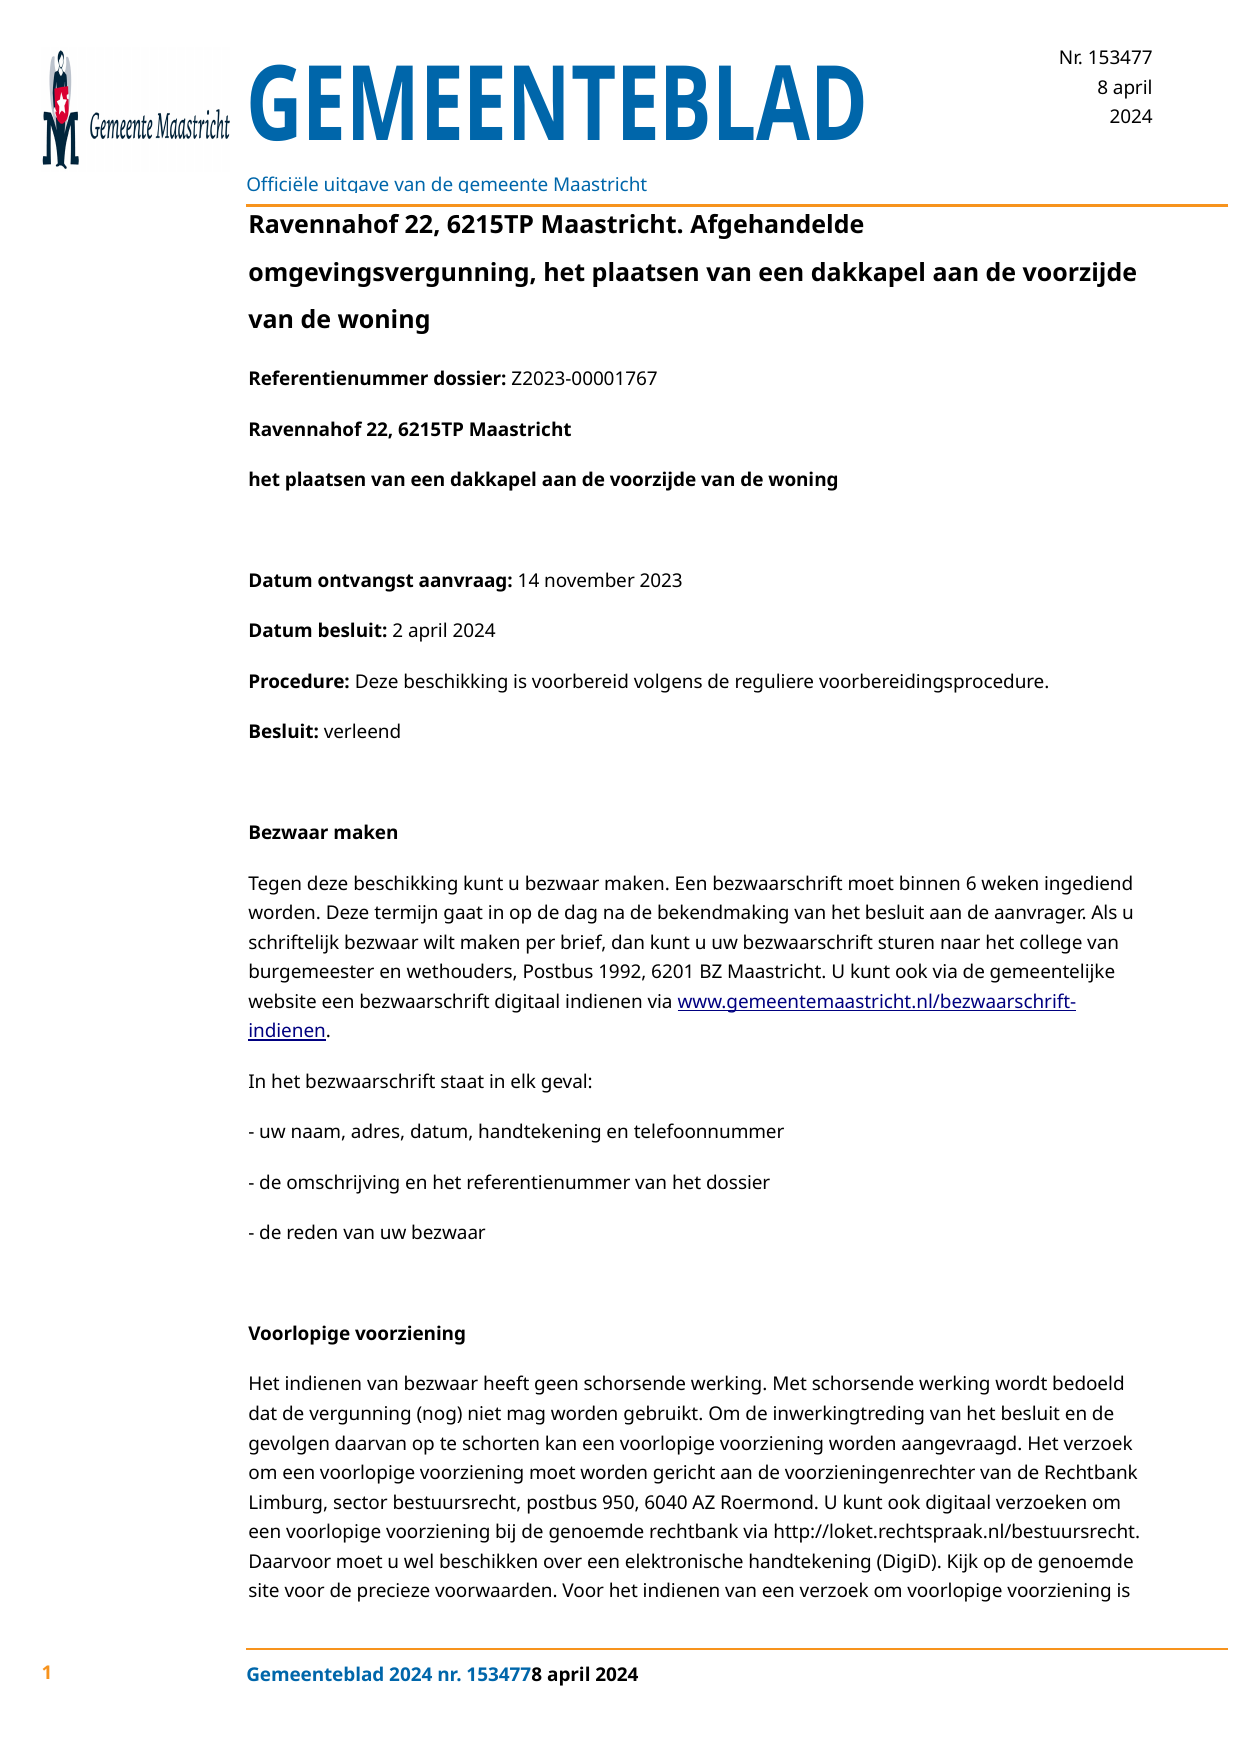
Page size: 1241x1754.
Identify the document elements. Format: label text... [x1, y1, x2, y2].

text het plaatsen van een dakkapel aan de voorzijde van de woning [248, 466, 1152, 492]
text Bezwaar maken [248, 819, 1152, 845]
text In het bezwaarschrift staat in elk geval: [248, 1068, 1152, 1094]
text Het indienen van bezwaar heeft geen schorsende werking. Met schorsende werking wordt bedoeld dat de vergunning (nog) niet mag worden gebruikt. Om de inwerkingtreding van het besluit en de gevolgen daarvan op te schorten kan een voorlopige voorziening worden aangevraagd. Het verzoek om een voorlopige voorziening moet worden gericht aan de voorzieningenrechter van de Rechtbank Limburg, sector bestuursrecht, postbus 950, 6040 AZ Roermond. U kunt ook digitaal verzoeken om een voorlopige voorziening bij de genoemde rechtbank via http://loket.rechtspraak.nl/bestuursrecht. Daarvoor moet u wel beschikken over een elektronische handtekening (DigiD). Kijk op de genoemde site voor de precieze voorwaarden. Voor het indienen van een verzoek om voorlopige voorziening is [248, 1371, 1152, 1603]
text Procedure: Deze beschikking is voorbereid volgens de reguliere voorbereidingsprocedure. [248, 668, 1152, 694]
text - de reden van uw bezwaar [248, 1219, 1152, 1245]
text Referentienummer dossier: Z2023-00001767 [248, 366, 1152, 391]
text Besluit: verleend [248, 718, 1152, 744]
picture [41, 47, 231, 172]
text Tegen deze beschikking kunt u bezwaar maken. Een bezwaarschrift moet binnen 6 weken ingediend worden. Deze termijn gaat in op de dag na de bekendmaking van het besluit aan de aanvrager. Als u schriftelijk bezwaar wilt maken per brief, dan kunt u uw bezwaarschrift sturen naar het college van burgemeester en wethouders, Postbus 1992, 6201 BZ Maastricht. U kunt ook via de gemeentelijke website een bezwaarschrift digitaal indienen via www.gemeentemaastricht.nl/bezwaarschrift-indienen. [248, 870, 1152, 1043]
text Ravennahof 22, 6215TP Maastricht [248, 416, 1152, 442]
text Ravennahof 22, 6215TP Maastricht. Afgehandelde omgevingsvergunning, het plaatsen van een dakkapel aan de voorzijde van de woning [248, 207, 1152, 336]
text Voorlopige voorziening [248, 1320, 1152, 1346]
text - uw naam, adres, datum, handtekening en telefoonnummer [248, 1118, 1152, 1144]
text - de omschrijving en het referentienummer van het dossier [248, 1169, 1152, 1194]
text Datum besluit: 2 april 2024 [248, 618, 1152, 643]
text Datum ontvangst aanvraag: 14 november 2023 [248, 567, 1152, 593]
